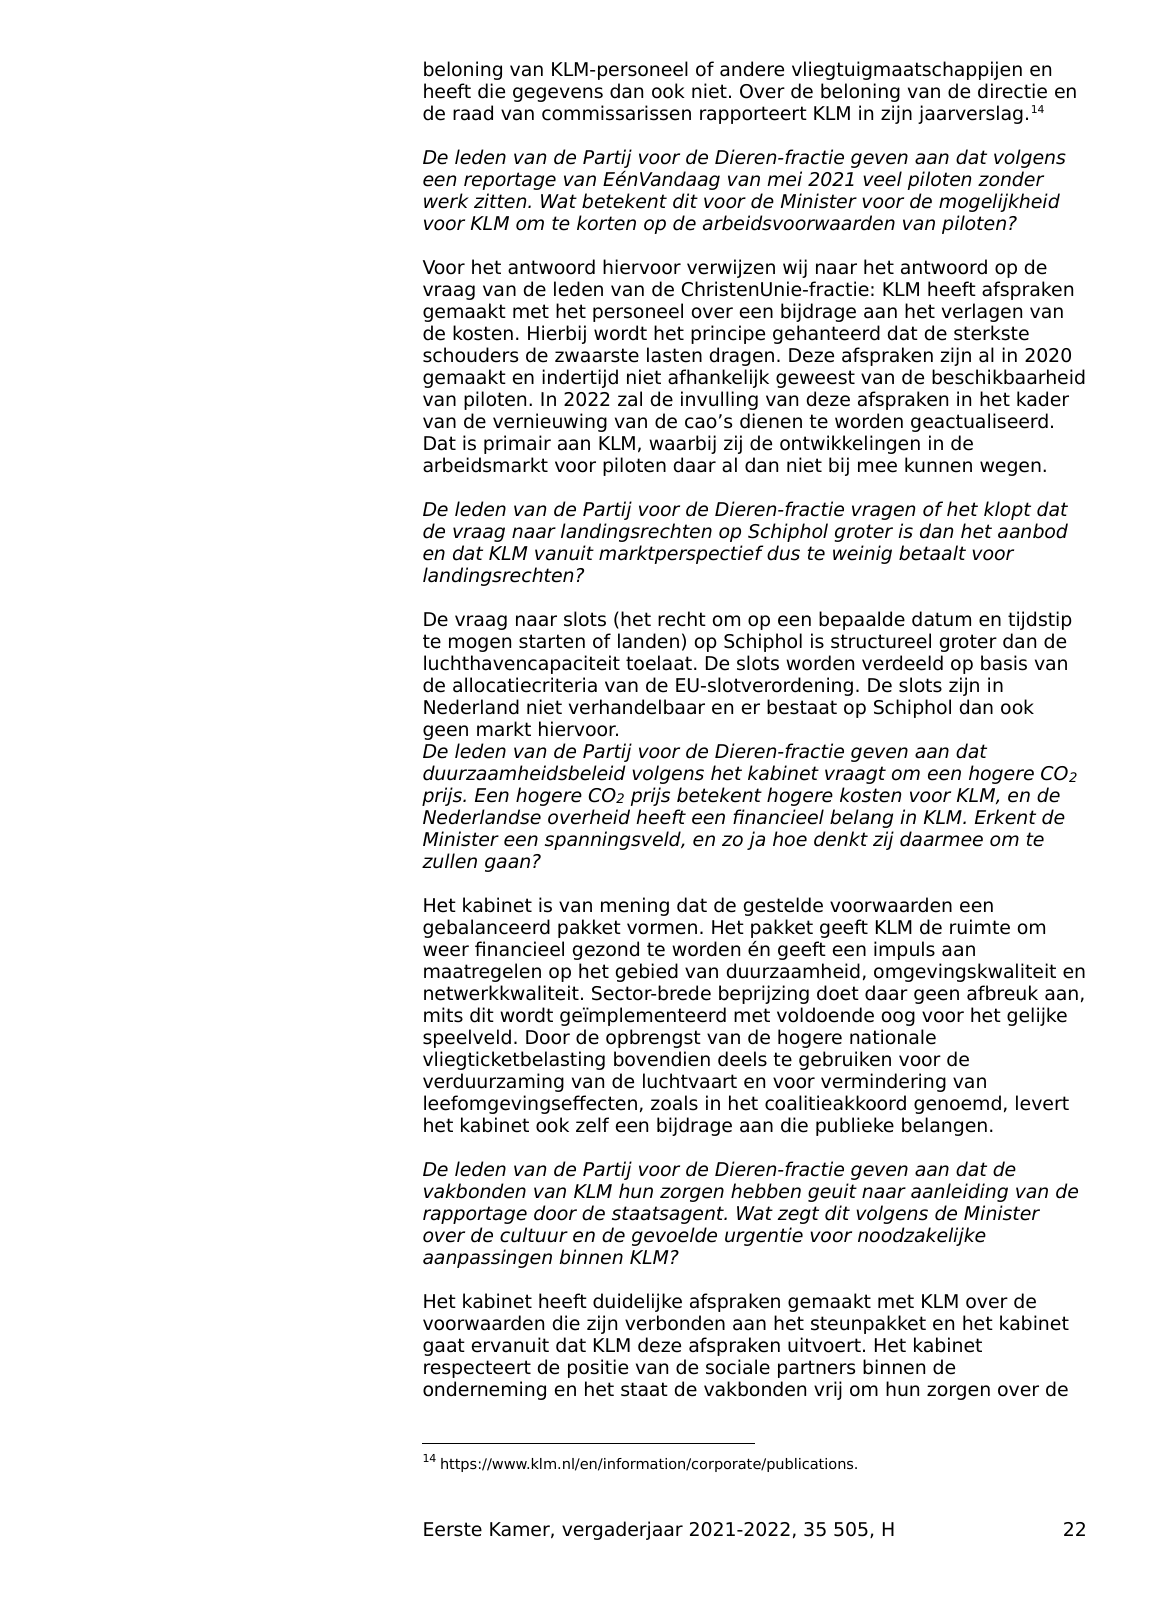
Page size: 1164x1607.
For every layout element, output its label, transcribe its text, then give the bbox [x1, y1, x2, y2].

text Voor het antwoord hiervoor verwijzen wij naar het antwoord op de vraag van de leden van de ChristenUnie-fractie: KLM heeft afspraken gemaakt met het personeel over een bijdrage aan het verlagen van de kosten. Hierbij wordt het principe gehanteerd dat de sterkste schouders de zwaarste lasten dragen. Deze afspraken zijn al in 2020 gemaakt en indertijd niet afhankelijk geweest van de beschikbaarheid van piloten. In 2022 zal de invulling van deze afspraken in het kader van de vernieuwing van de cao’s dienen te worden geactualiseerd. Dat is primair aan KLM, waarbij zij de ontwikkelingen in de arbeidsmarkt voor piloten daar al dan niet bij mee kunnen wegen. [422, 257, 1087, 477]
text De vraag naar slots (het recht om op een bepaalde datum en tijdstip te mogen starten of landen) op Schiphol is structureel groter dan de luchthavencapaciteit toelaat. De slots worden verdeeld op basis van de allocatiecriteria van de EU-slotverordening. De slots zijn in Nederland niet verhandelbaar en er bestaat op Schiphol dan ook geen markt hiervoor. [422, 609, 1087, 741]
text beloning van KLM-personeel of andere vliegtuigmaatschappijen en heeft die gegevens dan ook niet. Over de beloning van de directie en de raad van commissarissen rapporteert KLM in zijn jaarverslag. [422, 59, 1087, 125]
text https://www.klm.nl/en/information/corporate/publications. [422, 1452, 1087, 1474]
text De leden van de Partij voor de Dieren-fractie geven aan dat volgens een reportage van EénVandaag van mei 2021 veel piloten zonder werk zitten. Wat betekent dit voor de Minister voor de mogelijkheid voor KLM om te korten op de arbeidsvoorwaarden van piloten? [422, 147, 1087, 235]
text De leden van de Partij voor de Dieren-fractie vragen of het klopt dat de vraag naar landingsrechten op Schiphol groter is dan het aanbod en dat KLM vanuit marktperspectief dus te weinig betaalt voor landingsrechten? [422, 499, 1087, 587]
text Het kabinet is van mening dat de gestelde voorwaarden een gebalanceerd pakket vormen. Het pakket geeft KLM de ruimte om weer financieel gezond te worden én geeft een impuls aan maatregelen op het gebied van duurzaamheid, omgevingskwaliteit en netwerkkwaliteit. Sector-brede beprijzing doet daar geen afbreuk aan, mits dit wordt geïmplementeerd met voldoende oog voor het gelijke speelveld. Door de opbrengst van de hogere nationale vliegticketbelasting bovendien deels te gebruiken voor de verduurzaming van de luchtvaart en voor vermindering van leefomgevingseffecten, zoals in het coalitieakkoord genoemd, levert het kabinet ook zelf een bijdrage aan die publieke belangen. [422, 895, 1087, 1137]
text Het kabinet heeft duidelijke afspraken gemaakt met KLM over de voorwaarden die zijn verbonden aan het steunpakket en het kabinet gaat ervanuit dat KLM deze afspraken uitvoert. Het kabinet respecteert de positie van de sociale partners binnen de onderneming en het staat de vakbonden vrij om hun zorgen over de [422, 1291, 1087, 1401]
text De leden van de Partij voor de Dieren-fractie geven aan dat duurzaamheidsbeleid volgens het kabinet vraagt om een hogere CO2 prijs. Een hogere CO2 prijs betekent hogere kosten voor KLM, en de Nederlandse overheid heeft een financieel belang in KLM. Erkent de Minister een spanningsveld, en zo ja hoe denkt zij daarmee om te zullen gaan? [422, 741, 1087, 873]
text De leden van de Partij voor de Dieren-fractie geven aan dat de vakbonden van KLM hun zorgen hebben geuit naar aanleiding van de rapportage door de staatsagent. Wat zegt dit volgens de Minister over de cultuur en de gevoelde urgentie voor noodzakelijke aanpassingen binnen KLM? [422, 1159, 1087, 1269]
